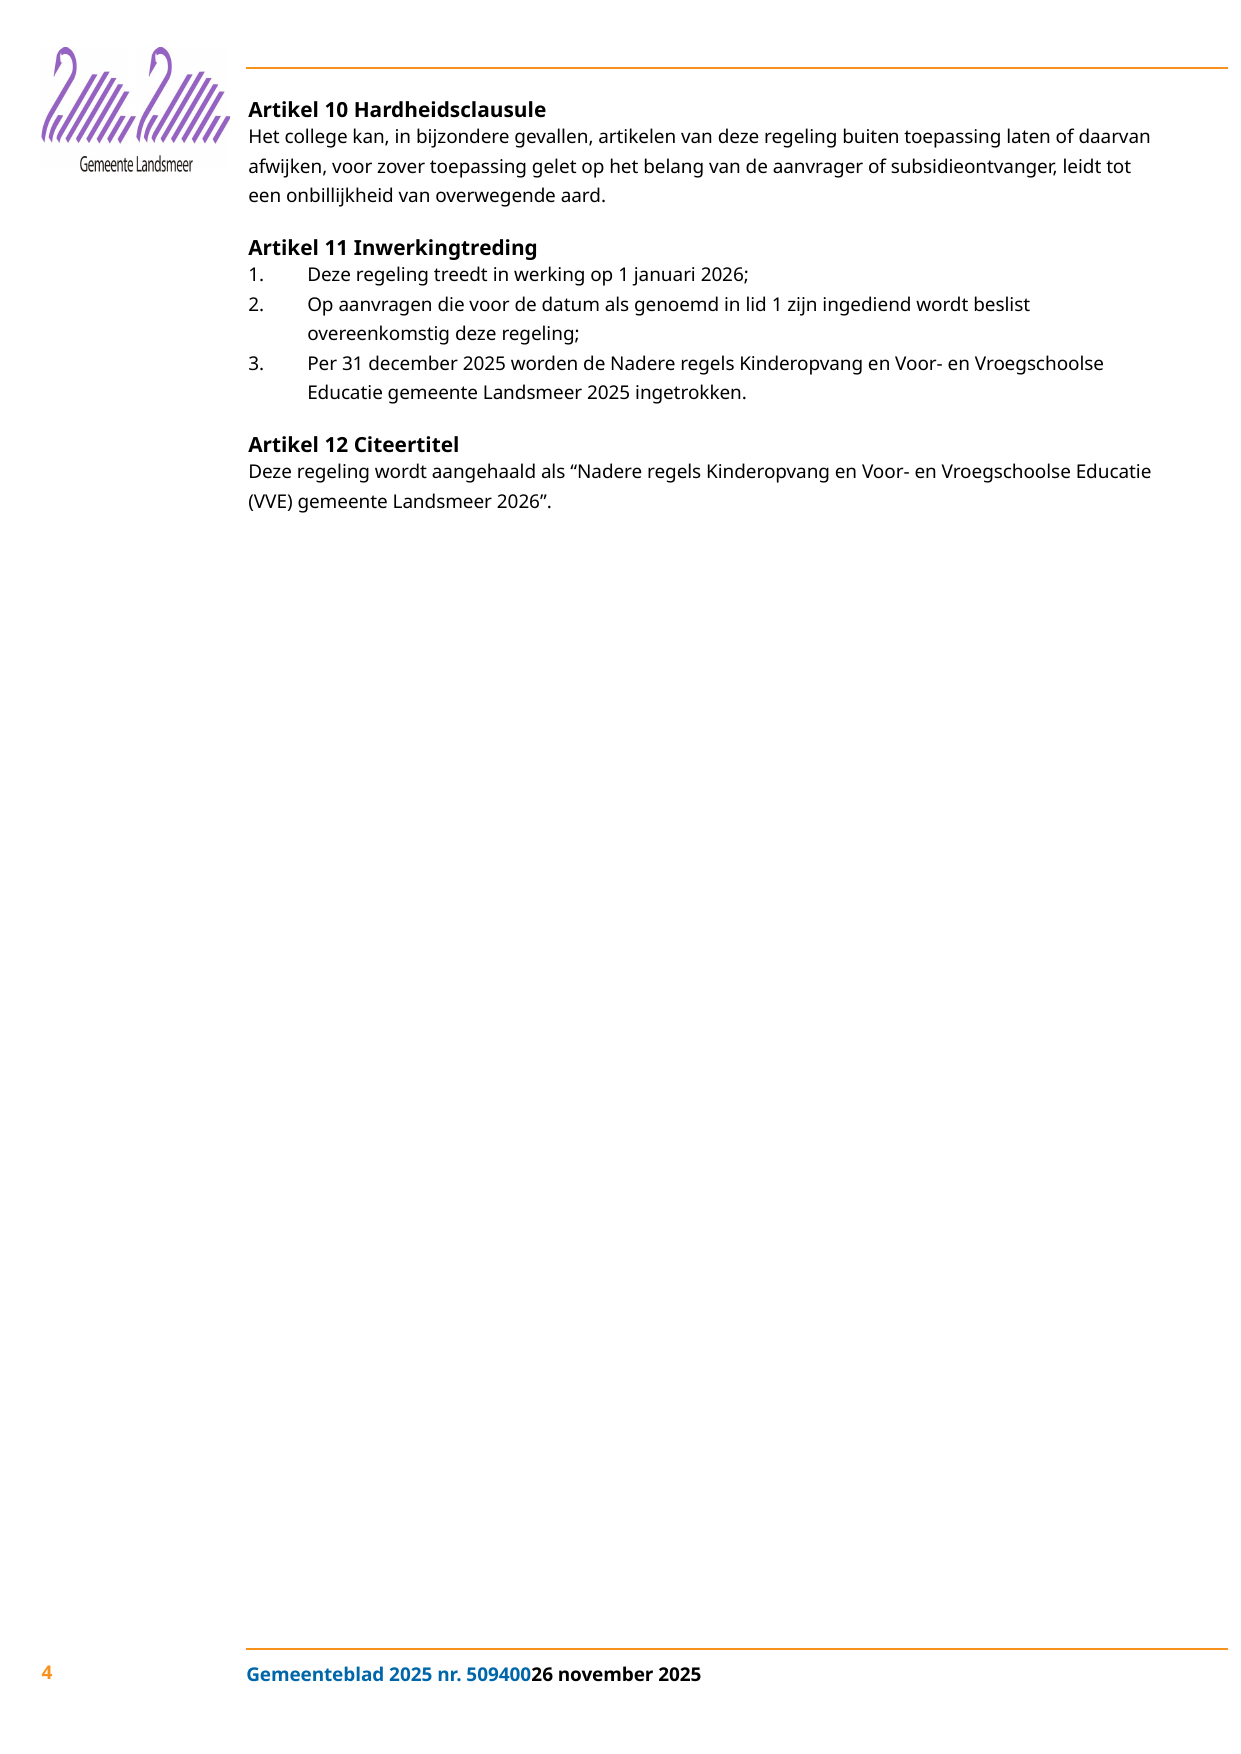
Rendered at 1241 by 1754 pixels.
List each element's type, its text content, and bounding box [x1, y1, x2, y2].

picture [41, 47, 231, 172]
list Deze regeling treedt in werking op 1 januari 2026; [248, 261, 1152, 287]
list Op aanvragen die voor de datum als genoemd in lid 1 zijn ingediend wordt beslist overeenkomstig deze regeling; [248, 291, 1152, 346]
text Deze regeling wordt aangehaald als “Nadere regels Kinderopvang en Voor- en Vroegschoolse Educatie (VVE) gemeente Landsmeer 2026”. [248, 458, 1152, 514]
text Artikel 12 Citeertitel [248, 430, 1152, 458]
text Artikel 11 Inwerkingtreding [248, 233, 1152, 261]
list Per 31 december 2025 worden de Nadere regels Kinderopvang en Voor- en Vroegschoolse Educatie gemeente Landsmeer 2025 ingetrokken. [248, 350, 1152, 405]
text Het college kan, in bijzondere gevallen, artikelen van deze regeling buiten toepassing laten of daarvan afwijken, voor zover toepassing gelet op het belang van de aanvrager of subsidieontvanger, leidt tot een onbillijkheid van overwegende aard. [248, 123, 1152, 208]
text Artikel 10 Hardheidsclausule [248, 95, 1152, 123]
